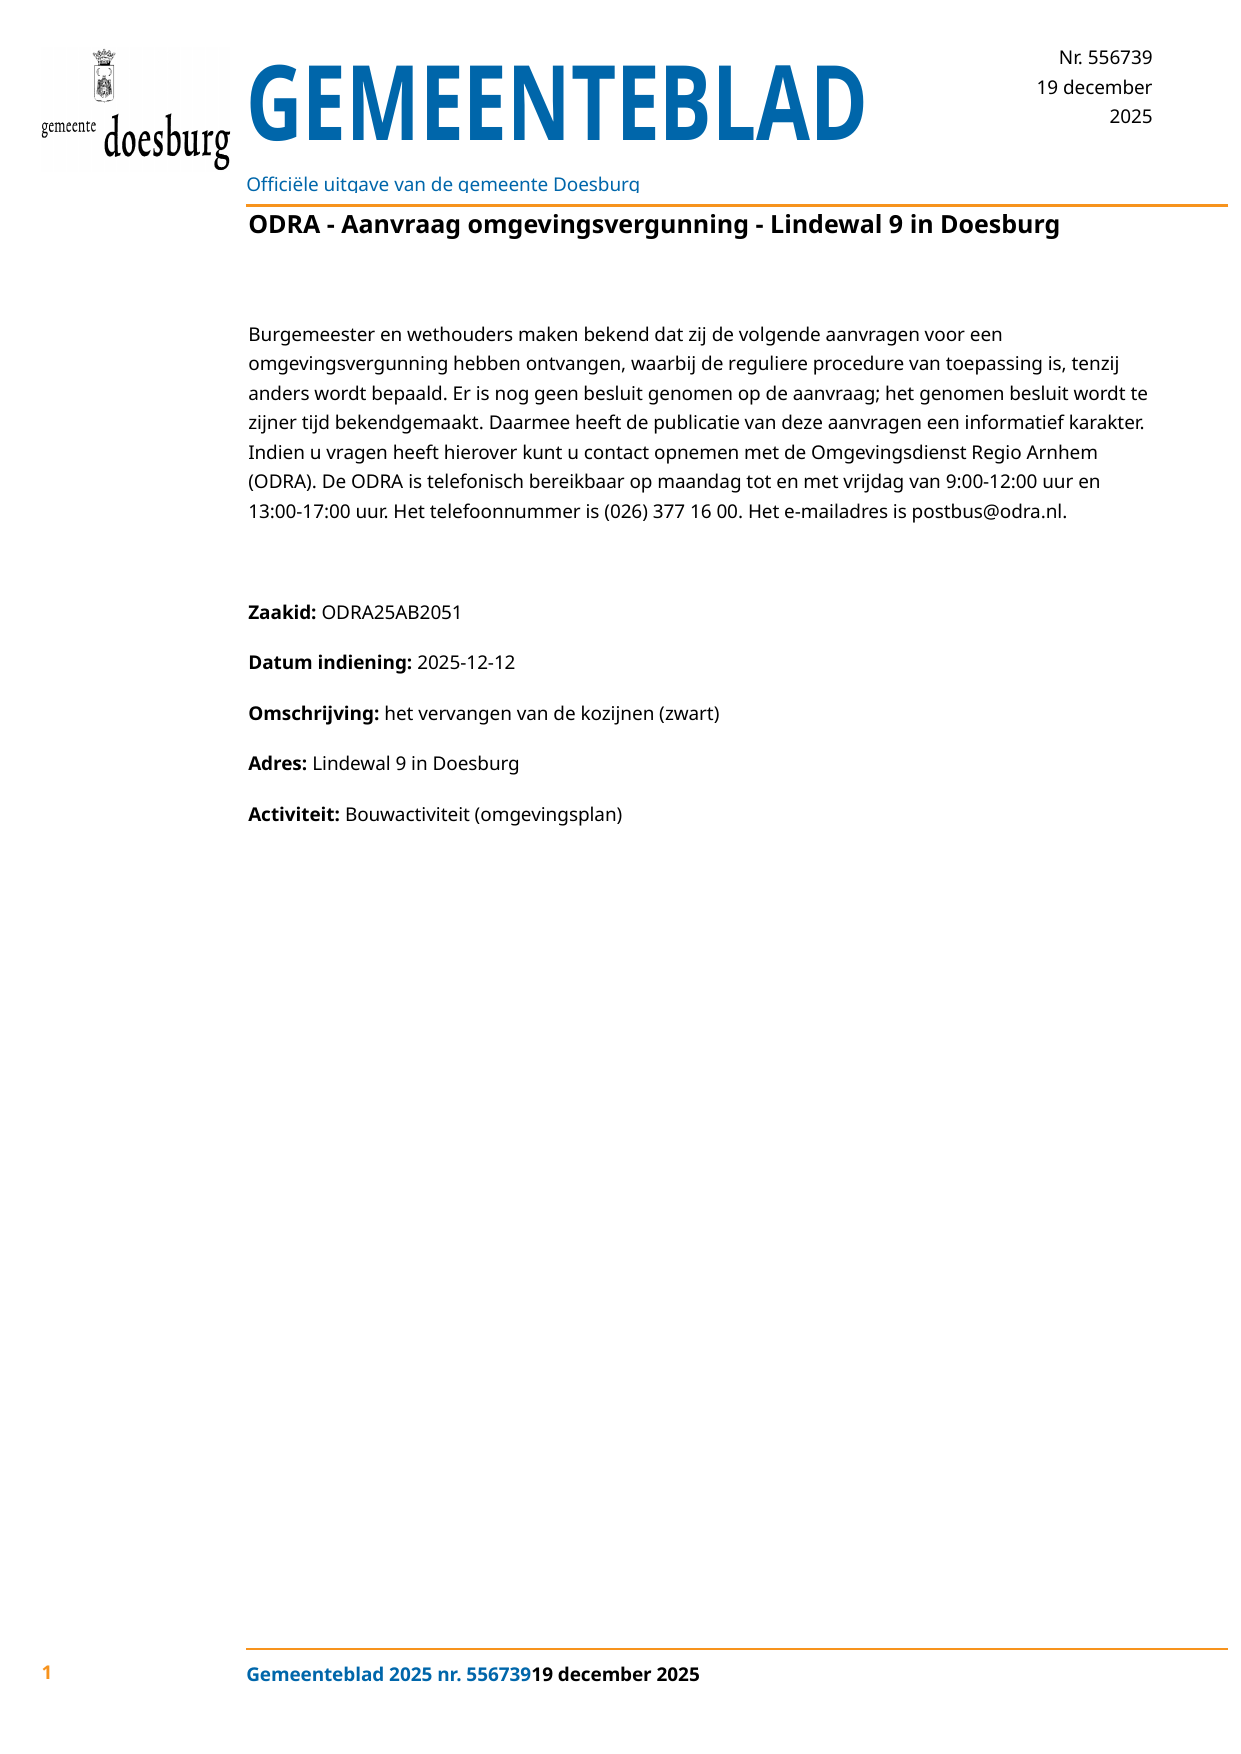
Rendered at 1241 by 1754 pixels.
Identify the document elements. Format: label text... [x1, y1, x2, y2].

text ODRA - Aanvraag omgevingsvergunning - Lindewal 9 in Doesburg [248, 207, 1152, 241]
text Zaakid: ODRA25AB2051 [248, 599, 1152, 625]
picture [41, 47, 231, 172]
text Datum indiening: 2025-12-12 [248, 649, 1152, 675]
text Burgemeester en wethouders maken bekend dat zij de volgende aanvragen voor een omgevingsvergunning hebben ontvangen, waarbij de reguliere procedure van toepassing is, tenzij anders wordt bepaald. Er is nog geen besluit genomen op de aanvraag; het genomen besluit wordt te zijner tijd bekendgemaakt. Daarmee heeft de publicatie van deze aanvragen een informatief karakter. Indien u vragen heeft hierover kunt u contact opnemen met de Omgevingsdienst Regio Arnhem (ODRA). De ODRA is telefonisch bereikbaar op maandag tot en met vrijdag van 9:00-12:00 uur en 13:00-17:00 uur. Het telefoonnummer is (026) 377 16 00. Het e-mailadres is postbus@odra.nl. [248, 321, 1152, 524]
text Omschrijving: het vervangen van de kozijnen (zwart) [248, 700, 1152, 726]
text Adres: Lindewal 9 in Doesburg [248, 750, 1152, 776]
text Activiteit: Bouwactiviteit (omgevingsplan) [248, 801, 1152, 826]
